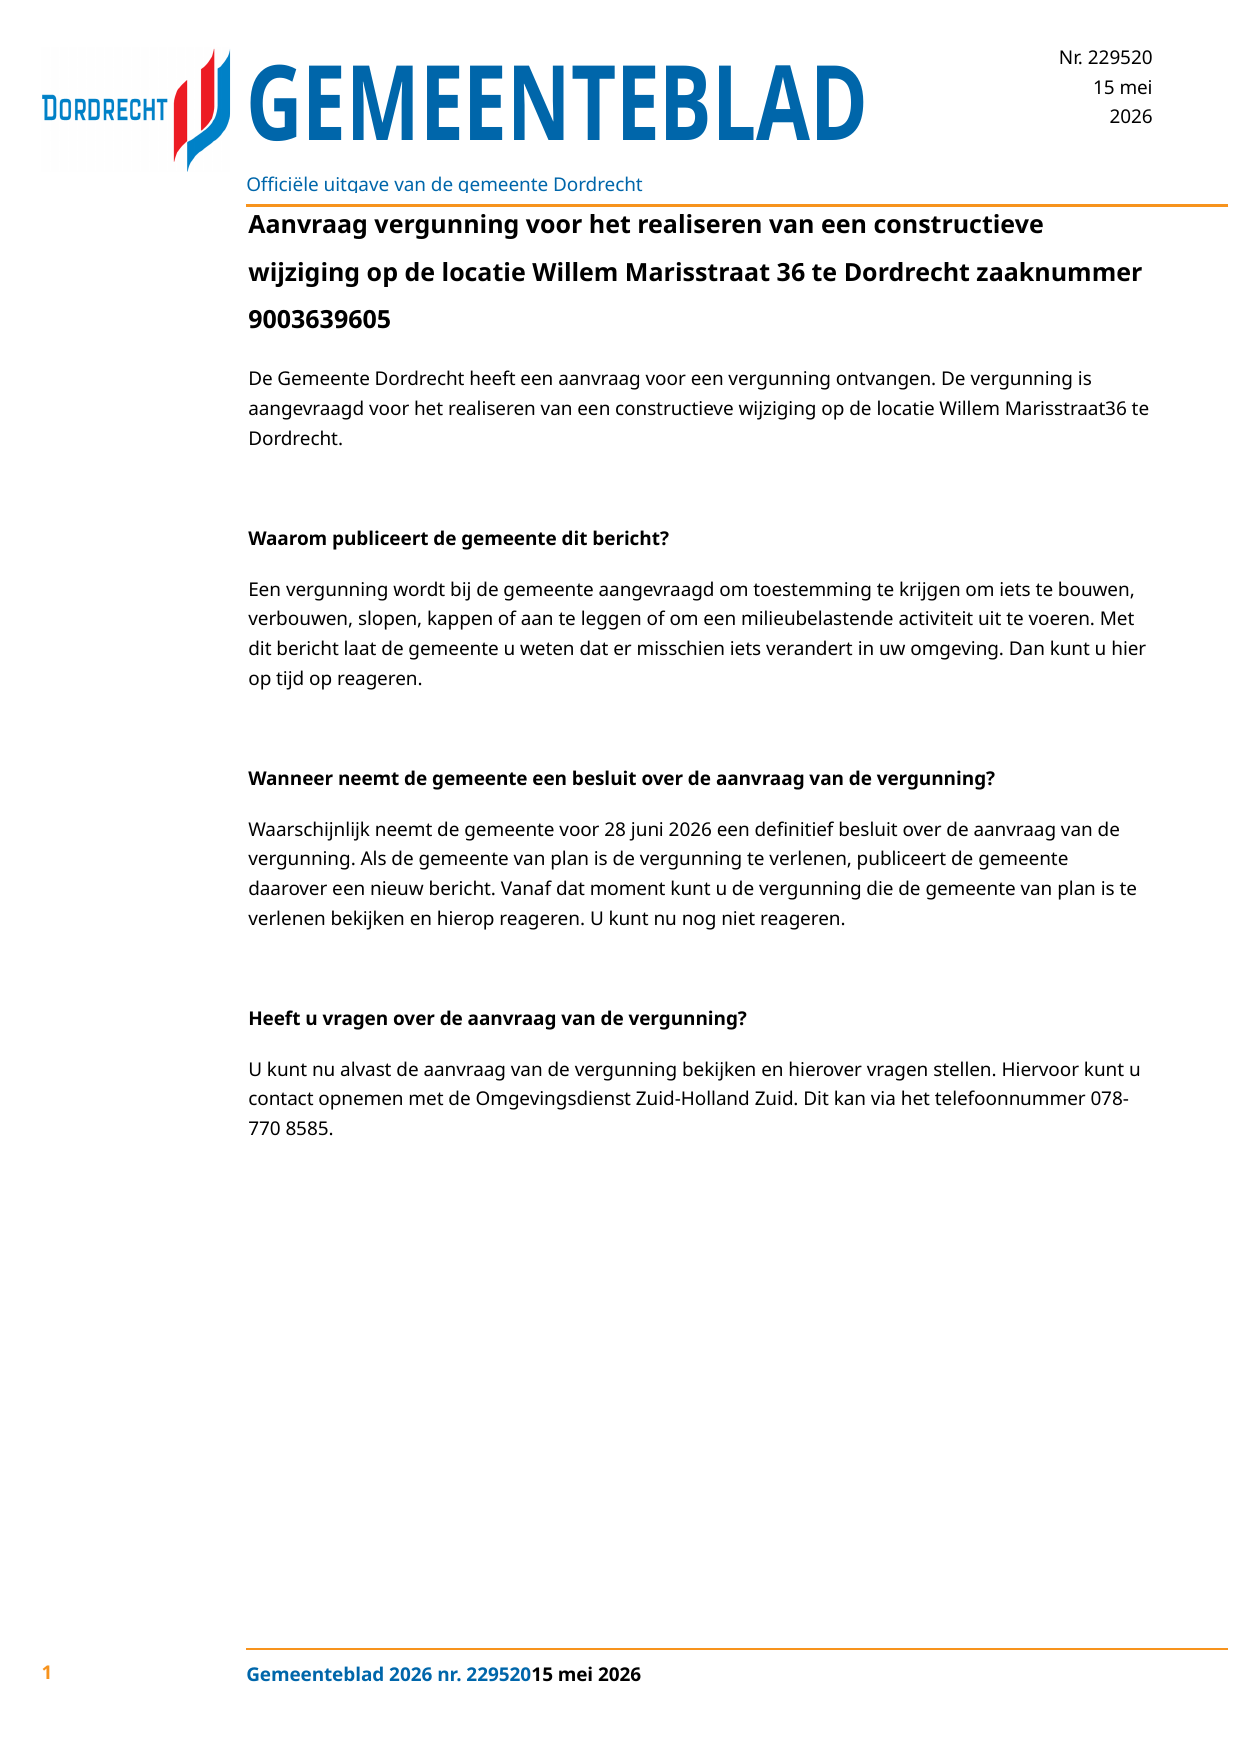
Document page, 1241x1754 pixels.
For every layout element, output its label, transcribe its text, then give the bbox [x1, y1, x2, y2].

text Heeft u vragen over de aanvraag van de vergunning? [248, 1006, 1152, 1031]
picture [41, 47, 231, 172]
text Aanvraag vergunning voor het realiseren van een constructieve wijziging op de locatie Willem Marisstraat 36 te Dordrecht zaaknummer 9003639605 [248, 207, 1152, 336]
text Wanneer neemt de gemeente een besluit over de aanvraag van de vergunning? [248, 766, 1152, 791]
text Een vergunning wordt bij de gemeente aangevraagd om toestemming te krijgen om iets te bouwen, verbouwen, slopen, kappen of aan te leggen of om een milieubelastende activiteit uit te voeren. Met dit bericht laat de gemeente u weten dat er misschien iets verandert in uw omgeving. Dan kunt u hier op tijd op reageren. [248, 576, 1152, 690]
text Waarom publiceert de gemeente dit bericht? [248, 526, 1152, 551]
text De Gemeente Dordrecht heeft een aanvraag voor een vergunning ontvangen. De vergunning is aangevraagd voor het realiseren van een constructieve wijziging op de locatie Willem Marisstraat36 te Dordrecht. [248, 366, 1152, 450]
text U kunt nu alvast de aanvraag van de vergunning bekijken en hierover vragen stellen. Hiervoor kunt u contact opnemen met de Omgevingsdienst Zuid-Holland Zuid. Dit kan via het telefoonnummer 078-770 8585. [248, 1056, 1152, 1141]
text Waarschijnlijk neemt de gemeente voor 28 juni 2026 een definitief besluit over de aanvraag van de vergunning. Als de gemeente van plan is de vergunning te verlenen, publiceert de gemeente daarover een nieuw bericht. Vanaf dat moment kunt u de vergunning die de gemeente van plan is te verlenen bekijken en hierop reageren. U kunt nu nog niet reageren. [248, 816, 1152, 930]
